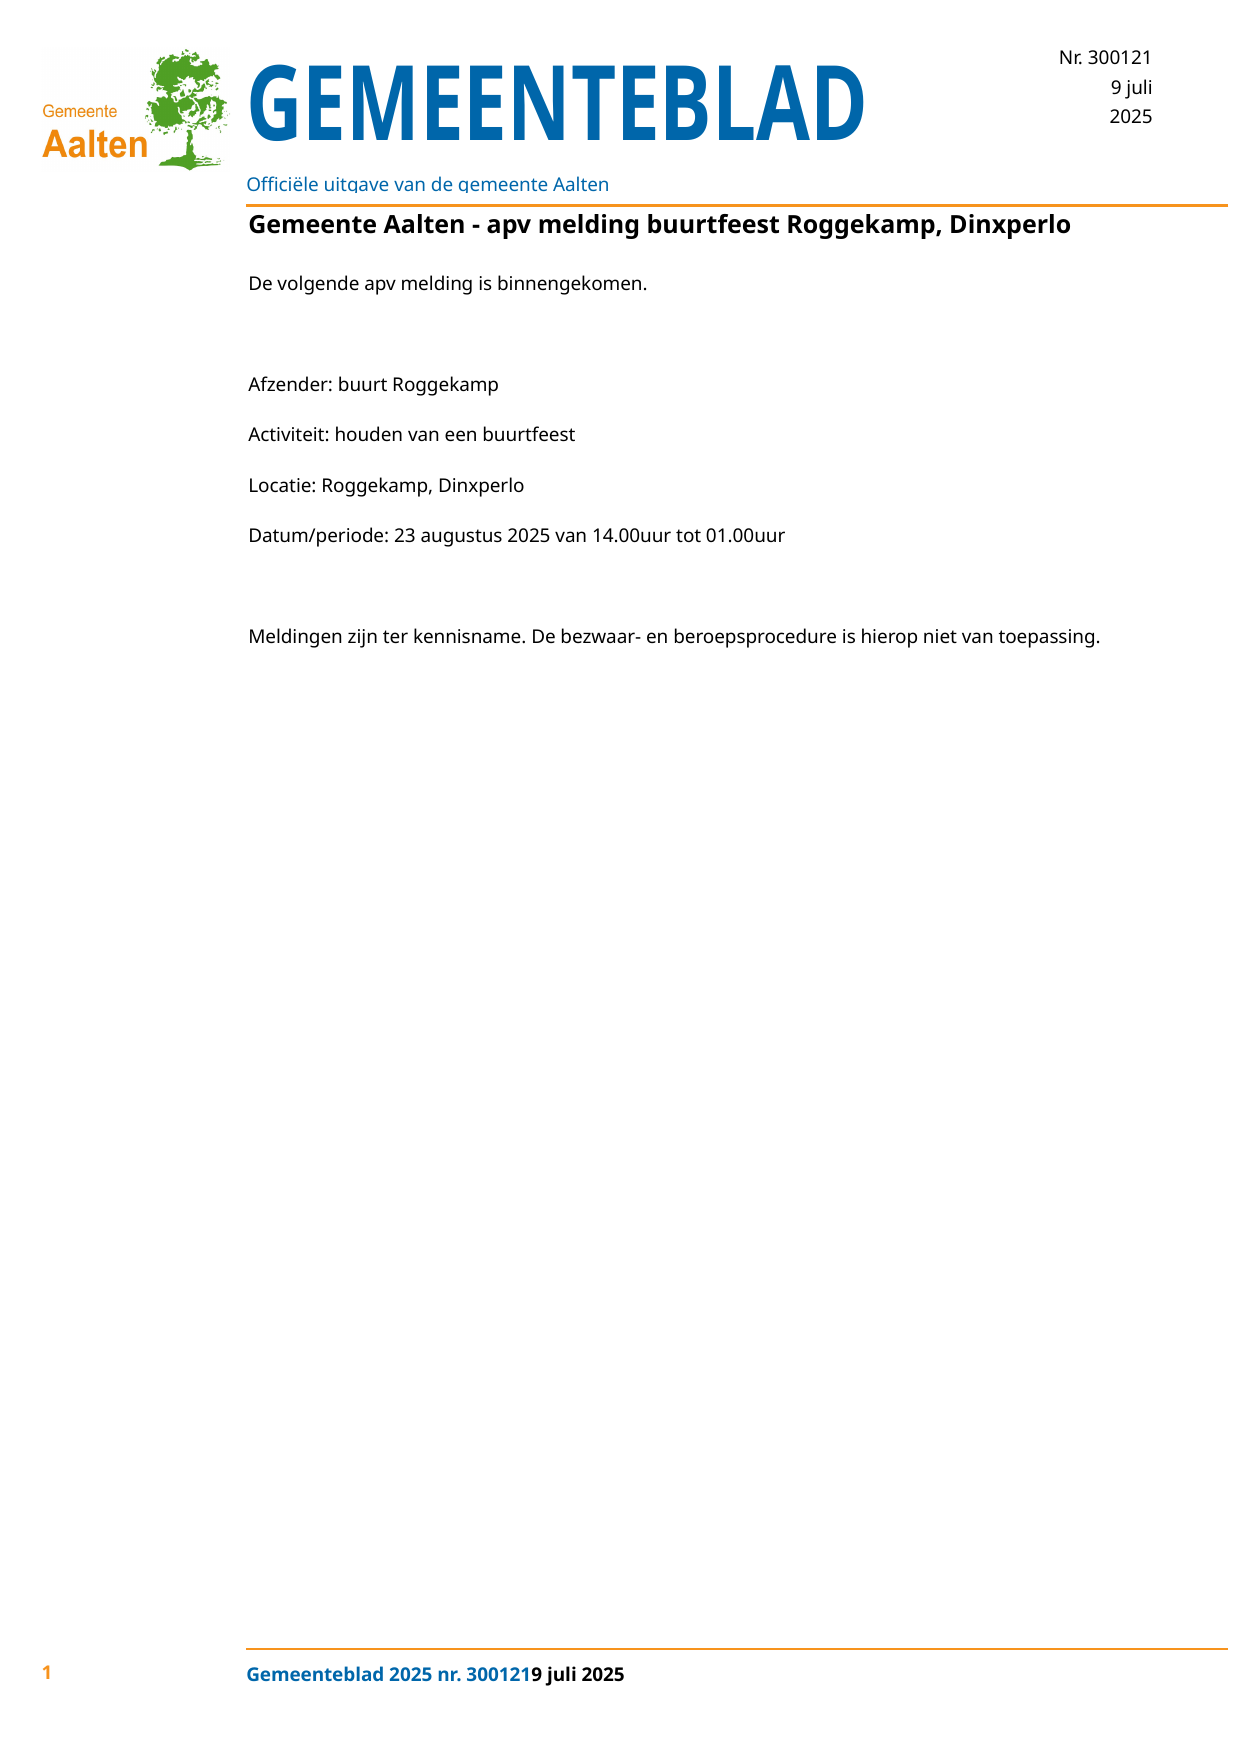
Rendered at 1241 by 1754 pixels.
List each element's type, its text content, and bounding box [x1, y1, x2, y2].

text Activiteit: houden van een buurtfeest [248, 422, 1152, 447]
text De volgende apv melding is binnengekomen. [248, 270, 1152, 296]
text Locatie: Roggekamp, Dinxperlo [248, 472, 1152, 498]
text Gemeente Aalten - apv melding buurtfeest Roggekamp, Dinxperlo [248, 207, 1152, 241]
picture [41, 47, 231, 172]
text Meldingen zijn ter kennisname. De bezwaar- en beroepsprocedure is hierop niet van toepassing. [248, 623, 1152, 649]
text Datum/periode: 23 augustus 2025 van 14.00uur tot 01.00uur [248, 522, 1152, 548]
text Afzender: buurt Roggekamp [248, 371, 1152, 397]
